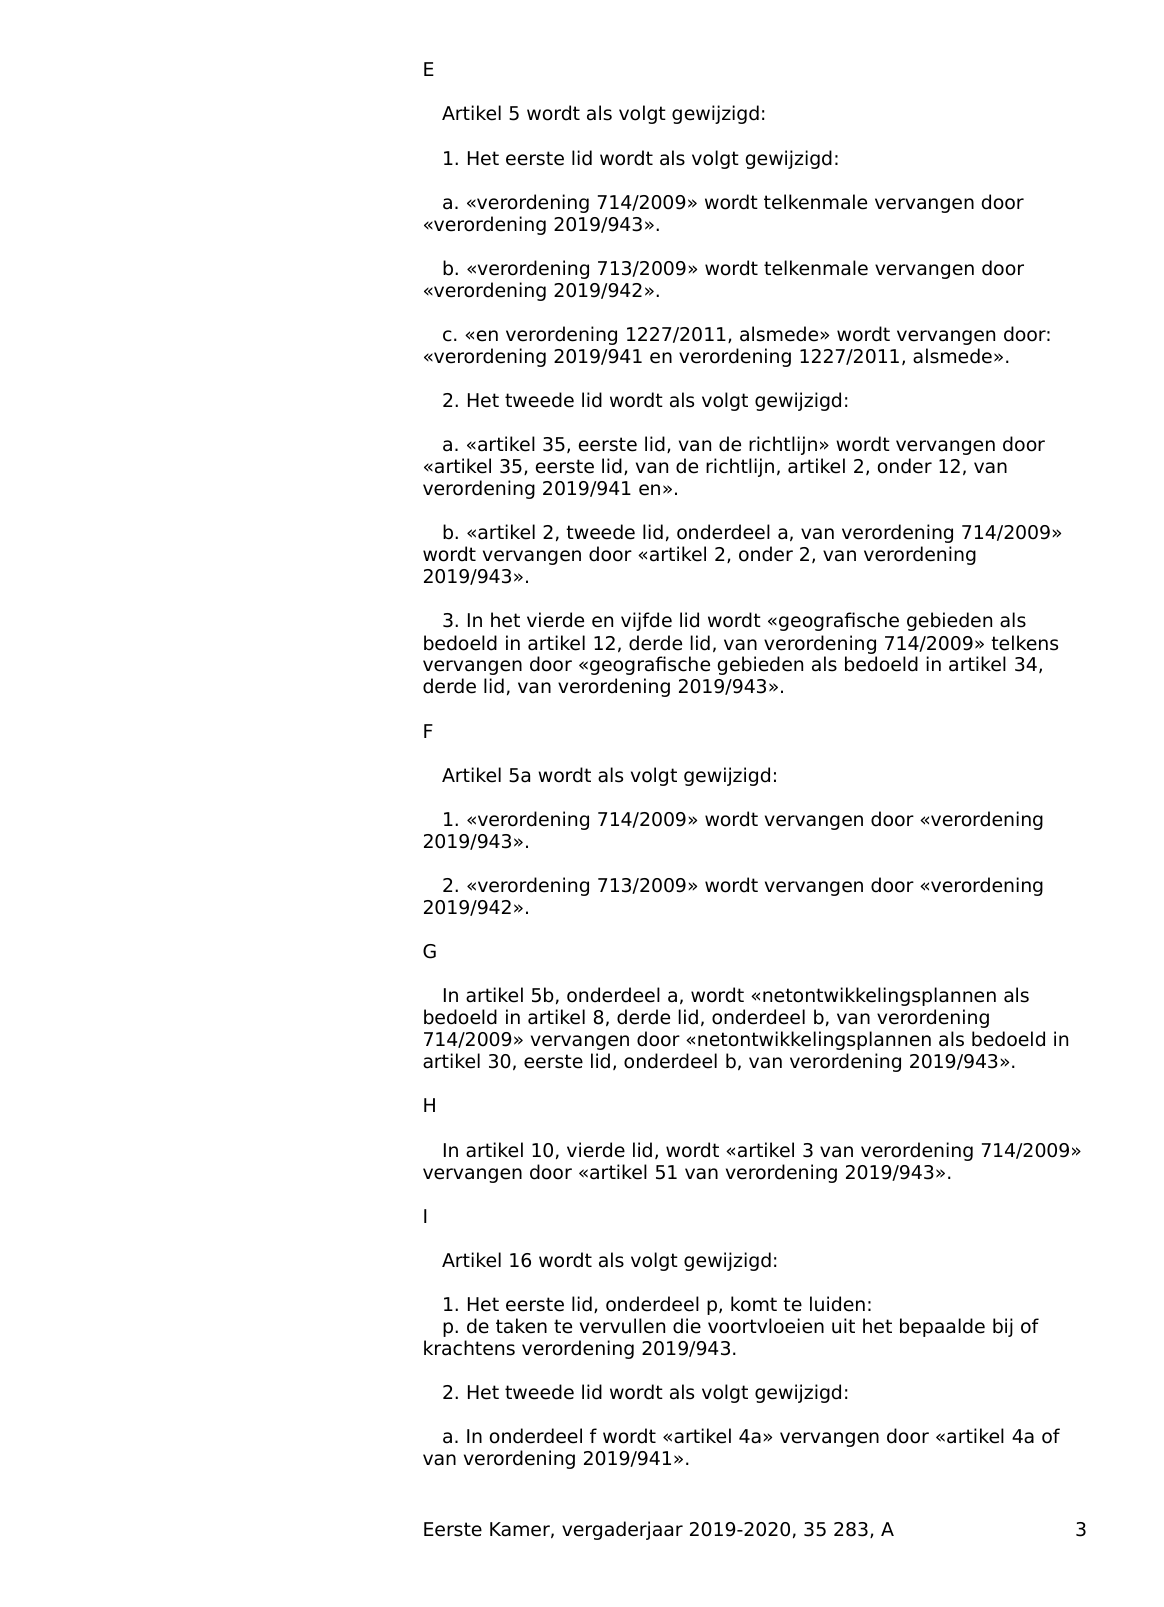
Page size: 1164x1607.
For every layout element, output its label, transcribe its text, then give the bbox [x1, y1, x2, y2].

text c. «en verordening 1227/2011, alsmede» wordt vervangen door: «verordening 2019/941 en verordening 1227/2011, alsmede». [422, 324, 1087, 368]
text Artikel 5a wordt als volgt gewijzigd: [422, 765, 1087, 787]
text I [422, 1206, 1087, 1228]
text b. «artikel 2, tweede lid, onderdeel a, van verordening 714/2009» wordt vervangen door «artikel 2, onder 2, van verordening 2019/943». [422, 522, 1087, 588]
text G [422, 941, 1087, 963]
text 1. «verordening 714/2009» wordt vervangen door «verordening 2019/943». [422, 809, 1087, 853]
text b. «verordening 713/2009» wordt telkenmale vervangen door «verordening 2019/942». [422, 258, 1087, 302]
text E [422, 59, 1087, 81]
text 3. In het vierde en vijfde lid wordt «geografische gebieden als bedoeld in artikel 12, derde lid, van verordening 714/2009» telkens vervangen door «geografische gebieden als bedoeld in artikel 34, derde lid, van verordening 2019/943». [422, 610, 1087, 698]
text 2. Het tweede lid wordt als volgt gewijzigd: [422, 1382, 1087, 1404]
text F [422, 721, 1087, 742]
text 1. Het eerste lid wordt als volgt gewijzigd: [422, 147, 1087, 169]
text In artikel 5b, onderdeel a, wordt «netontwikkelingsplannen als bedoeld in artikel 8, derde lid, onderdeel b, van verordening 714/2009» vervangen door «netontwikkelingsplannen als bedoeld in artikel 30, eerste lid, onderdeel b, van verordening 2019/943». [422, 985, 1087, 1073]
text p. de taken te vervullen die voortvloeien uit het bepaalde bij of krachtens verordening 2019/943. [422, 1316, 1087, 1360]
text 2. Het tweede lid wordt als volgt gewijzigd: [422, 390, 1087, 412]
text 1. Het eerste lid, onderdeel p, komt te luiden: [422, 1294, 1087, 1316]
text Artikel 5 wordt als volgt gewijzigd: [422, 103, 1087, 125]
text H [422, 1095, 1087, 1117]
text Artikel 16 wordt als volgt gewijzigd: [422, 1250, 1087, 1272]
text a. «verordening 714/2009» wordt telkenmale vervangen door «verordening 2019/943». [422, 192, 1087, 236]
text 2. «verordening 713/2009» wordt vervangen door «verordening 2019/942». [422, 875, 1087, 919]
text In artikel 10, vierde lid, wordt «artikel 3 van verordening 714/2009» vervangen door «artikel 51 van verordening 2019/943». [422, 1139, 1087, 1183]
text a. «artikel 35, eerste lid, van de richtlijn» wordt vervangen door «artikel 35, eerste lid, van de richtlijn, artikel 2, onder 12, van verordening 2019/941 en». [422, 434, 1087, 500]
text a. In onderdeel f wordt «artikel 4a» vervangen door «artikel 4a of van verordening 2019/941». [422, 1426, 1087, 1470]
